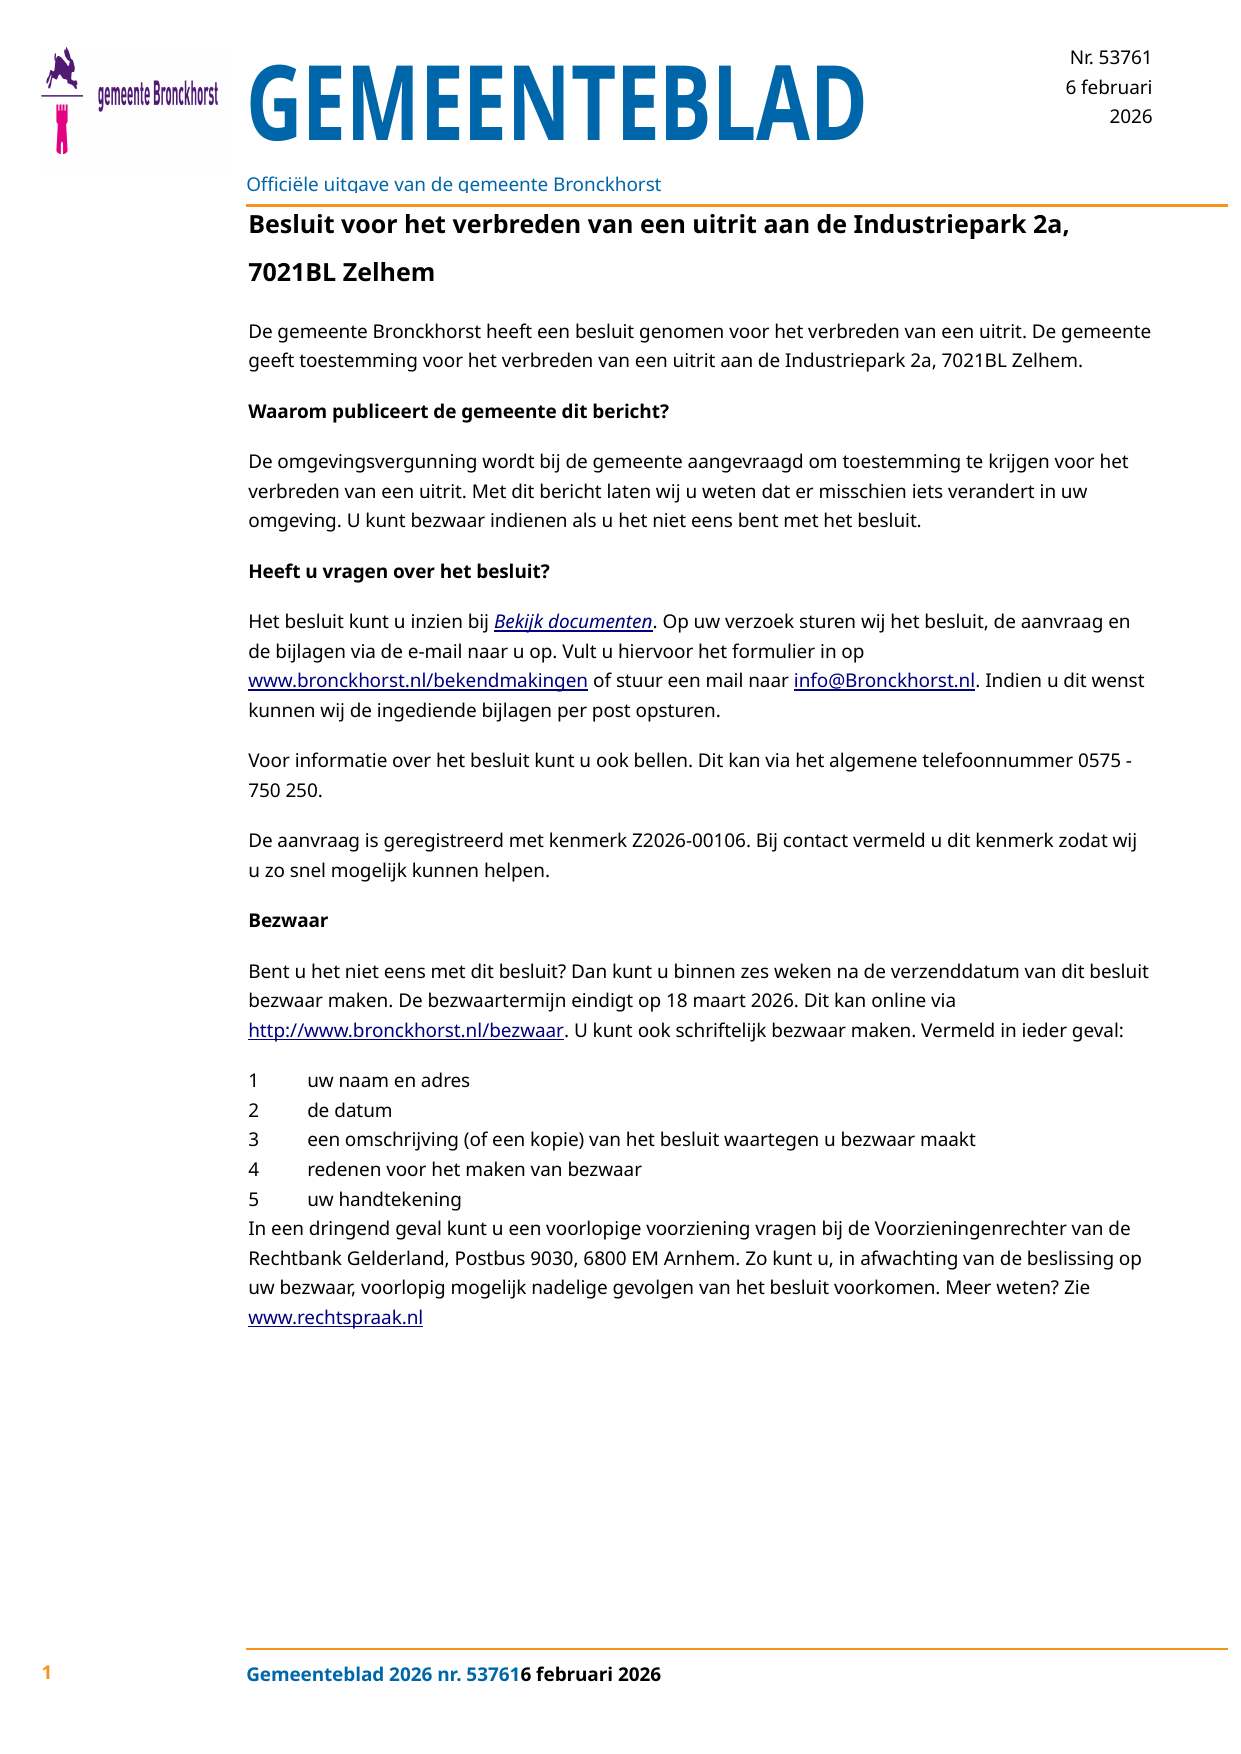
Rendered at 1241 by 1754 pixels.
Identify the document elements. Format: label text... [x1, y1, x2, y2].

picture [41, 47, 231, 172]
text Besluit voor het verbreden van een uitrit aan de Industriepark 2a, 7021BL Zelhem [248, 207, 1152, 288]
list redenen voor het maken van bezwaar [248, 1156, 1152, 1182]
text Bent u het niet eens met dit besluit? Dan kunt u binnen zes weken na de verzenddatum van dit besluit bezwaar maken. De bezwaartermijn eindigt op 18 maart 2026. Dit kan online via http://www.bronckhorst.nl/bezwaar. U kunt ook schriftelijk bezwaar maken. Vermeld in ieder geval: [248, 958, 1152, 1043]
text Waarom publiceert de gemeente dit bericht? [248, 398, 1152, 424]
text De gemeente Bronckhorst heeft een besluit genomen voor het verbreden van een uitrit. De gemeente geeft toestemming voor het verbreden van een uitrit aan de Industriepark 2a, 7021BL Zelhem. [248, 318, 1152, 373]
list de datum [248, 1097, 1152, 1123]
text Heeft u vragen over het besluit? [248, 558, 1152, 584]
list uw handtekening [248, 1186, 1152, 1212]
text De aanvraag is geregistreerd met kenmerk Z2026-00106. Bij contact vermeld u dit kenmerk zodat wij u zo snel mogelijk kunnen helpen. [248, 827, 1152, 883]
text De omgevingsvergunning wordt bij de gemeente aangevraagd om toestemming te krijgen voor het verbreden van een uitrit. Met dit bericht laten wij u weten dat er misschien iets verandert in uw omgeving. U kunt bezwaar indienen als u het niet eens bent met het besluit. [248, 448, 1152, 533]
text In een dringend geval kunt u een voorlopige voorziening vragen bij de Voorzieningenrechter van de Rechtbank Gelderland, Postbus 9030, 6800 EM Arnhem. Zo kunt u, in afwachting van de beslissing op uw bezwaar, voorlopig mogelijk nadelige gevolgen van het besluit voorkomen. Meer weten? Zie www.rechtspraak.nl [248, 1215, 1152, 1330]
text Voor informatie over het besluit kunt u ook bellen. Dit kan via het algemene telefoonnummer 0575 - 750 250. [248, 747, 1152, 803]
list een omschrijving (of een kopie) van het besluit waartegen u bezwaar maakt [248, 1127, 1152, 1152]
text Bezwaar [248, 907, 1152, 933]
text Het besluit kunt u inzien bij Bekijk documenten. Op uw verzoek sturen wij het besluit, de aanvraag en de bijlagen via de e-mail naar u op. Vult u hiervoor het formulier in op www.bronckhorst.nl/bekendmakingen of stuur een mail naar info@Bronckhorst.nl. Indien u dit wenst kunnen wij de ingediende bijlagen per post opsturen. [248, 608, 1152, 723]
list uw naam en adres [248, 1067, 1152, 1093]
